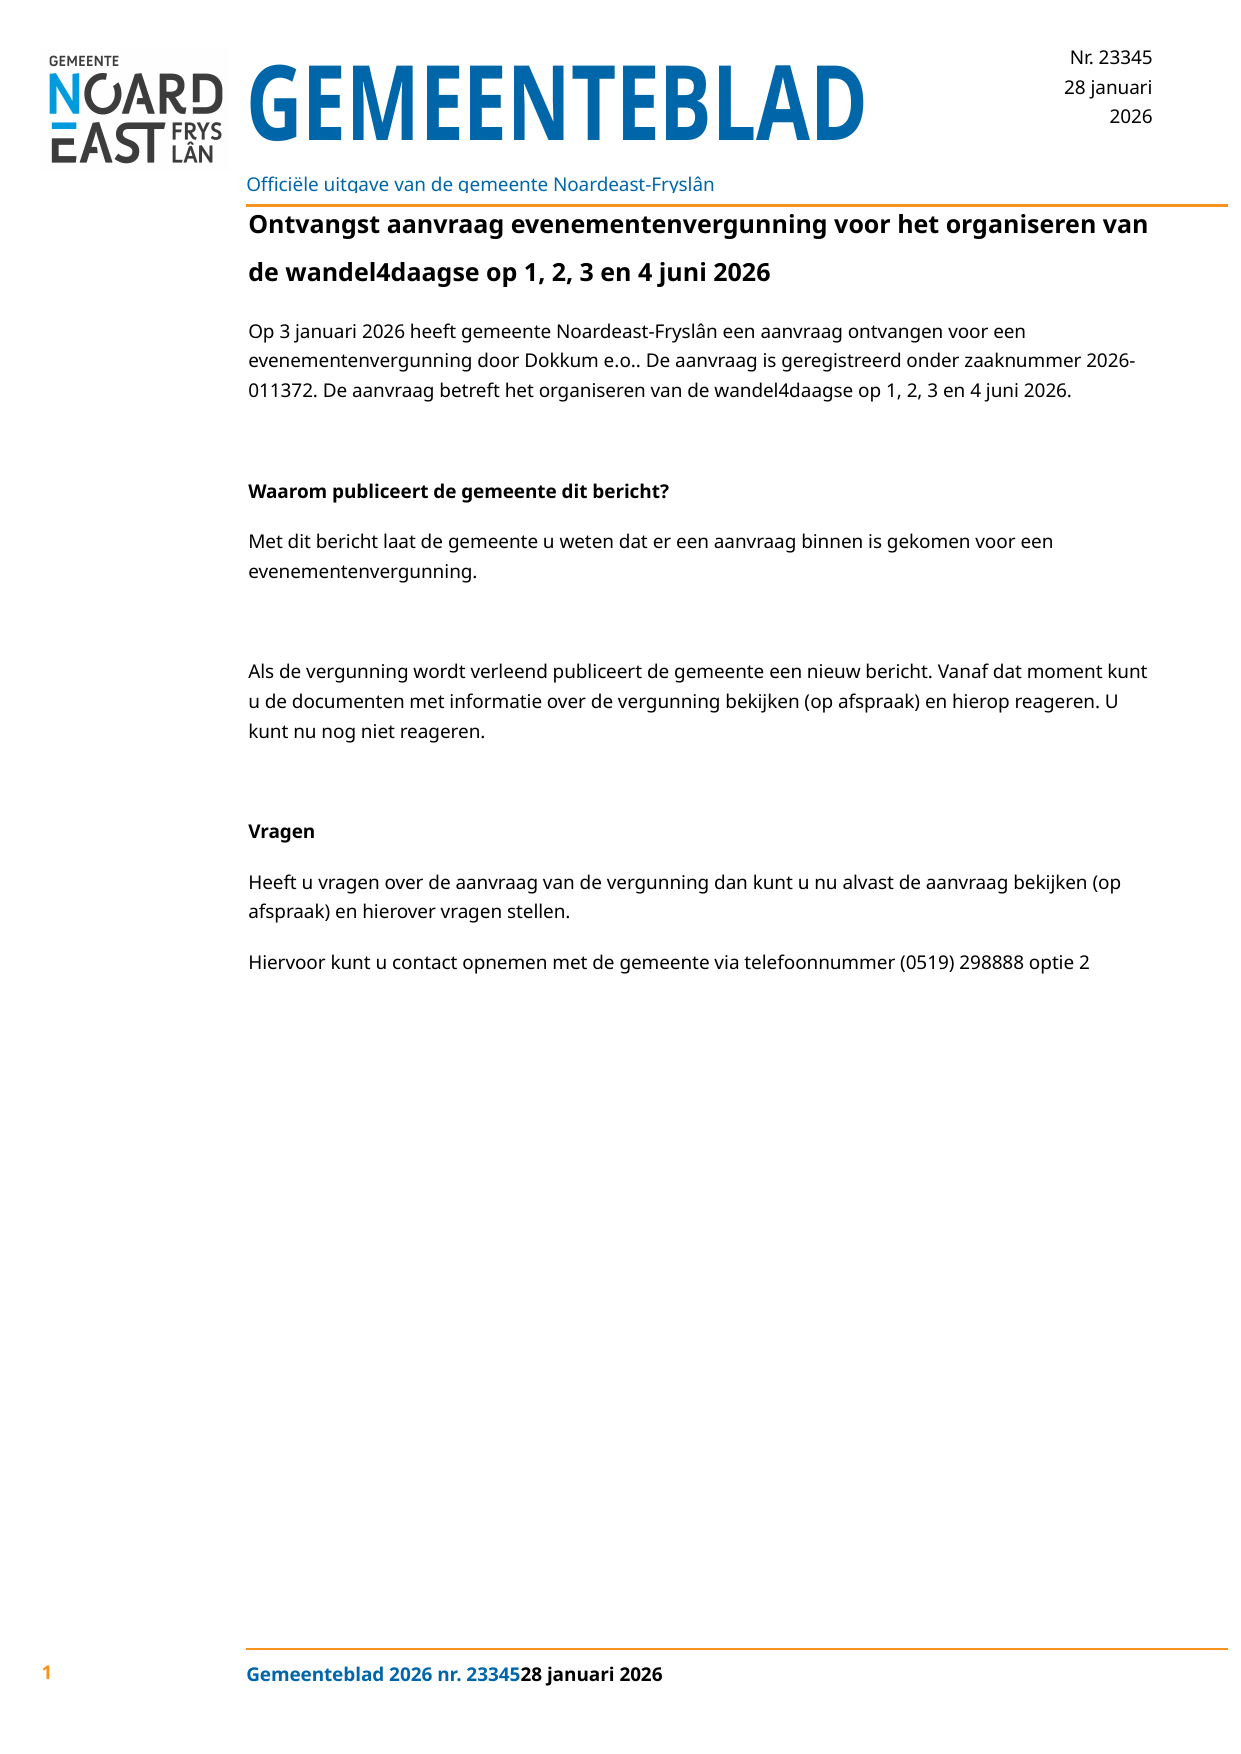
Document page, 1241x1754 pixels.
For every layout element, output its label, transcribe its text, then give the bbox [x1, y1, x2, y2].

text Ontvangst aanvraag evenementenvergunning voor het organiseren van de wandel4daagse op 1, 2, 3 en 4 juni 2026 [248, 207, 1152, 288]
text Hiervoor kunt u contact opnemen met de gemeente via telefoonnummer (0519) 298888 optie 2 [248, 949, 1152, 975]
text Heeft u vragen over de aanvraag van de vergunning dan kunt u nu alvast de aanvraag bekijken (op afspraak) en hierover vragen stellen. [248, 869, 1152, 924]
text Met dit bericht laat de gemeente u weten dat er een aanvraag binnen is gekomen voor een evenementenvergunning. [248, 528, 1152, 584]
text Op 3 januari 2026 heeft gemeente Noardeast-Fryslân een aanvraag ontvangen voor een evenementenvergunning door Dokkum e.o.. De aanvraag is geregistreerd onder zaaknummer 2026-011372. De aanvraag betreft het organiseren van de wandel4daagse op 1, 2, 3 en 4 juni 2026. [248, 318, 1152, 403]
text Waarom publiceert de gemeente dit bericht? [248, 478, 1152, 504]
picture [41, 47, 231, 172]
text Als de vergunning wordt verleend publiceert de gemeente een nieuw bericht. Vanaf dat moment kunt u de documenten met informatie over de vergunning bekijken (op afspraak) en hierop reageren. U kunt nu nog niet reageren. [248, 659, 1152, 744]
text Vragen [248, 819, 1152, 844]
